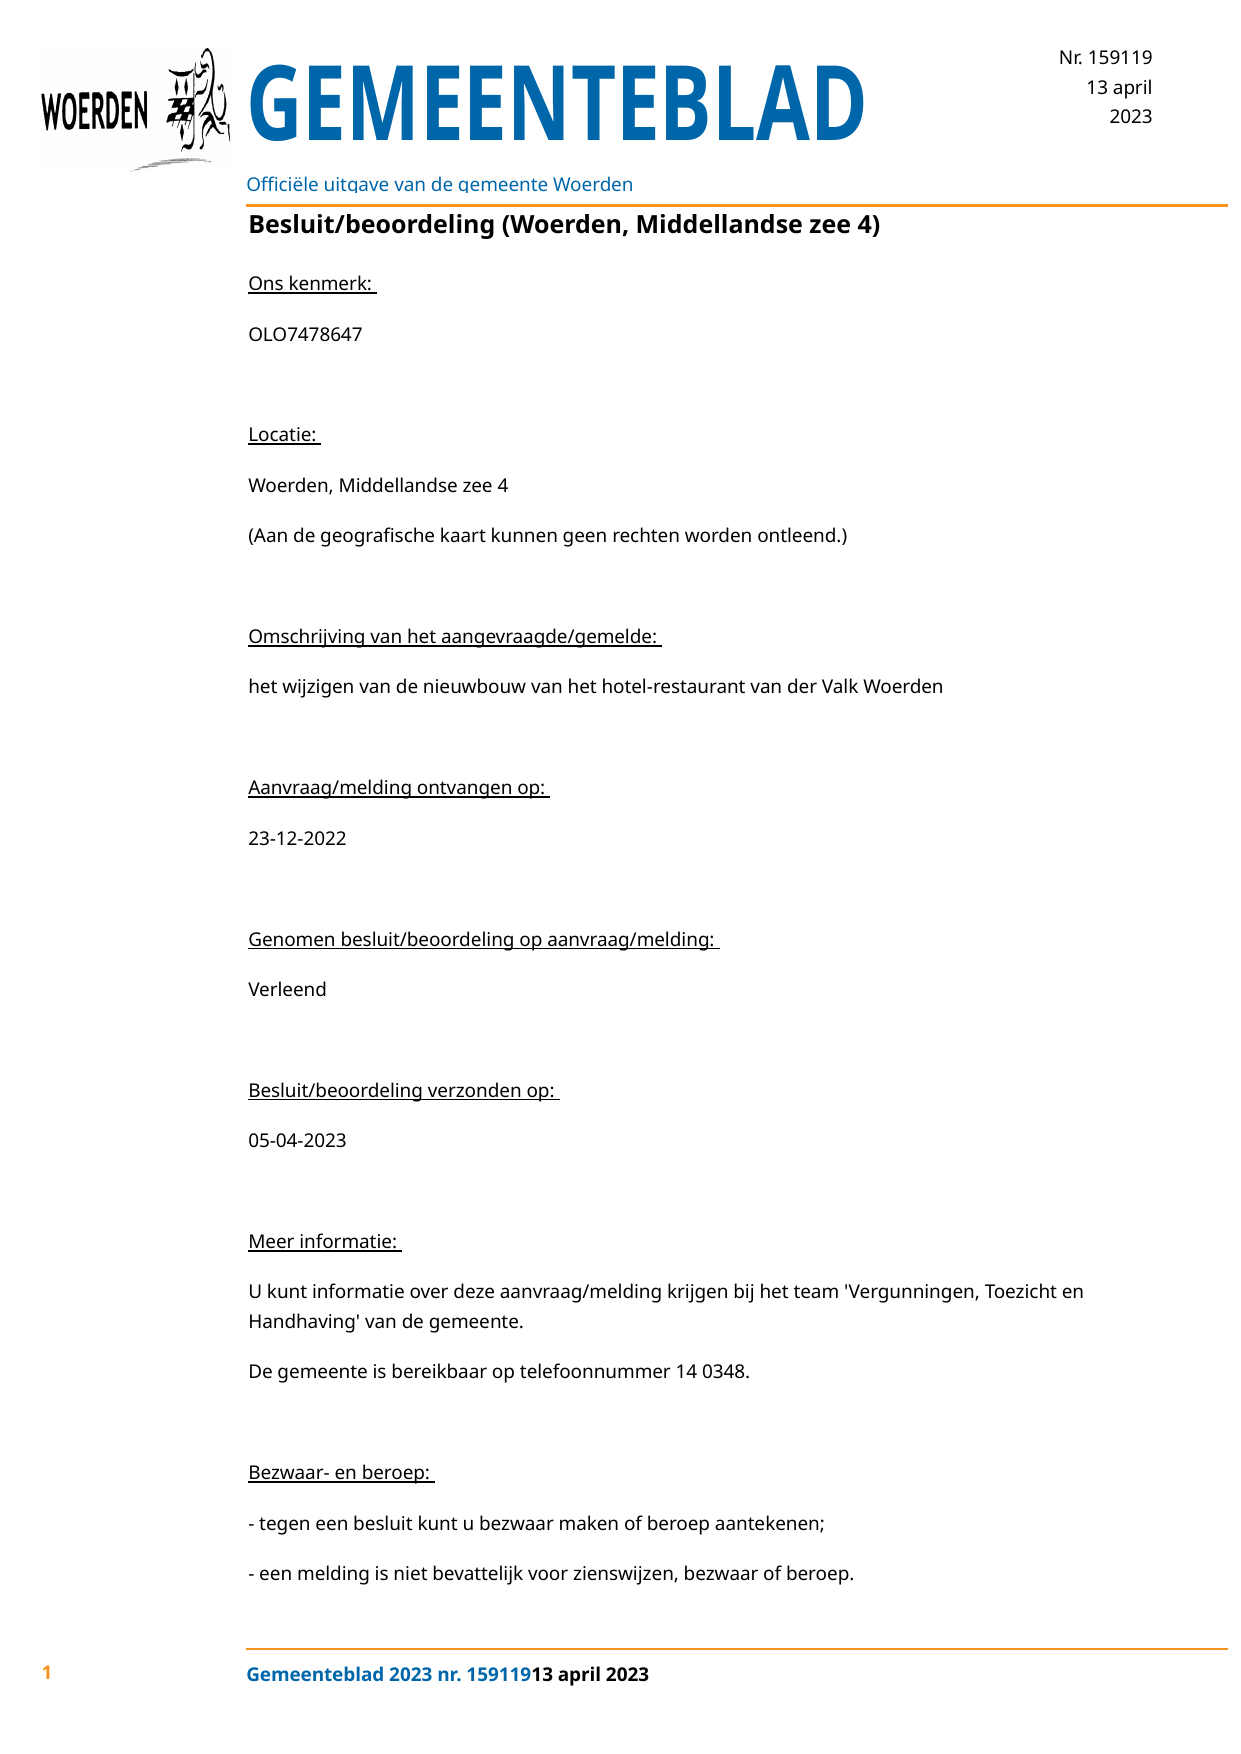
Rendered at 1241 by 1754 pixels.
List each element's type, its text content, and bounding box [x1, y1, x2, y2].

text - tegen een besluit kunt u bezwaar maken of beroep aantekenen; [248, 1510, 1152, 1536]
text Besluit/beoordeling (Woerden, Middellandse zee 4) [248, 207, 1152, 241]
text 05-04-2023 [248, 1127, 1152, 1153]
text - een melding is niet bevattelijk voor zienswijzen, bezwaar of beroep. [248, 1560, 1152, 1586]
picture [41, 47, 231, 172]
text U kunt informatie over deze aanvraag/melding krijgen bij het team 'Vergunningen, Toezicht en Handhaving' van de gemeente. [248, 1279, 1152, 1334]
text Bezwaar- en beroep: [248, 1459, 1152, 1485]
text Woerden, Middellandse zee 4 [248, 472, 1152, 498]
text Meer informatie: [248, 1228, 1152, 1254]
text Ons kenmerk: [248, 270, 1152, 296]
text Genomen besluit/beoordeling op aanvraag/melding: [248, 926, 1152, 951]
text 23-12-2022 [248, 825, 1152, 851]
text De gemeente is bereikbaar op telefoonnummer 14 0348. [248, 1359, 1152, 1384]
text Aanvraag/melding ontvangen op: [248, 774, 1152, 800]
text OLO7478647 [248, 321, 1152, 346]
text Besluit/beoordeling verzonden op: [248, 1077, 1152, 1103]
text het wijzigen van de nieuwbouw van het hotel-restaurant van der Valk Woerden [248, 674, 1152, 699]
text Omschrijving van het aangevraagde/gemelde: [248, 623, 1152, 649]
text Verleend [248, 976, 1152, 1002]
text (Aan de geografische kaart kunnen geen rechten worden ontleend.) [248, 522, 1152, 548]
text Locatie: [248, 422, 1152, 447]
